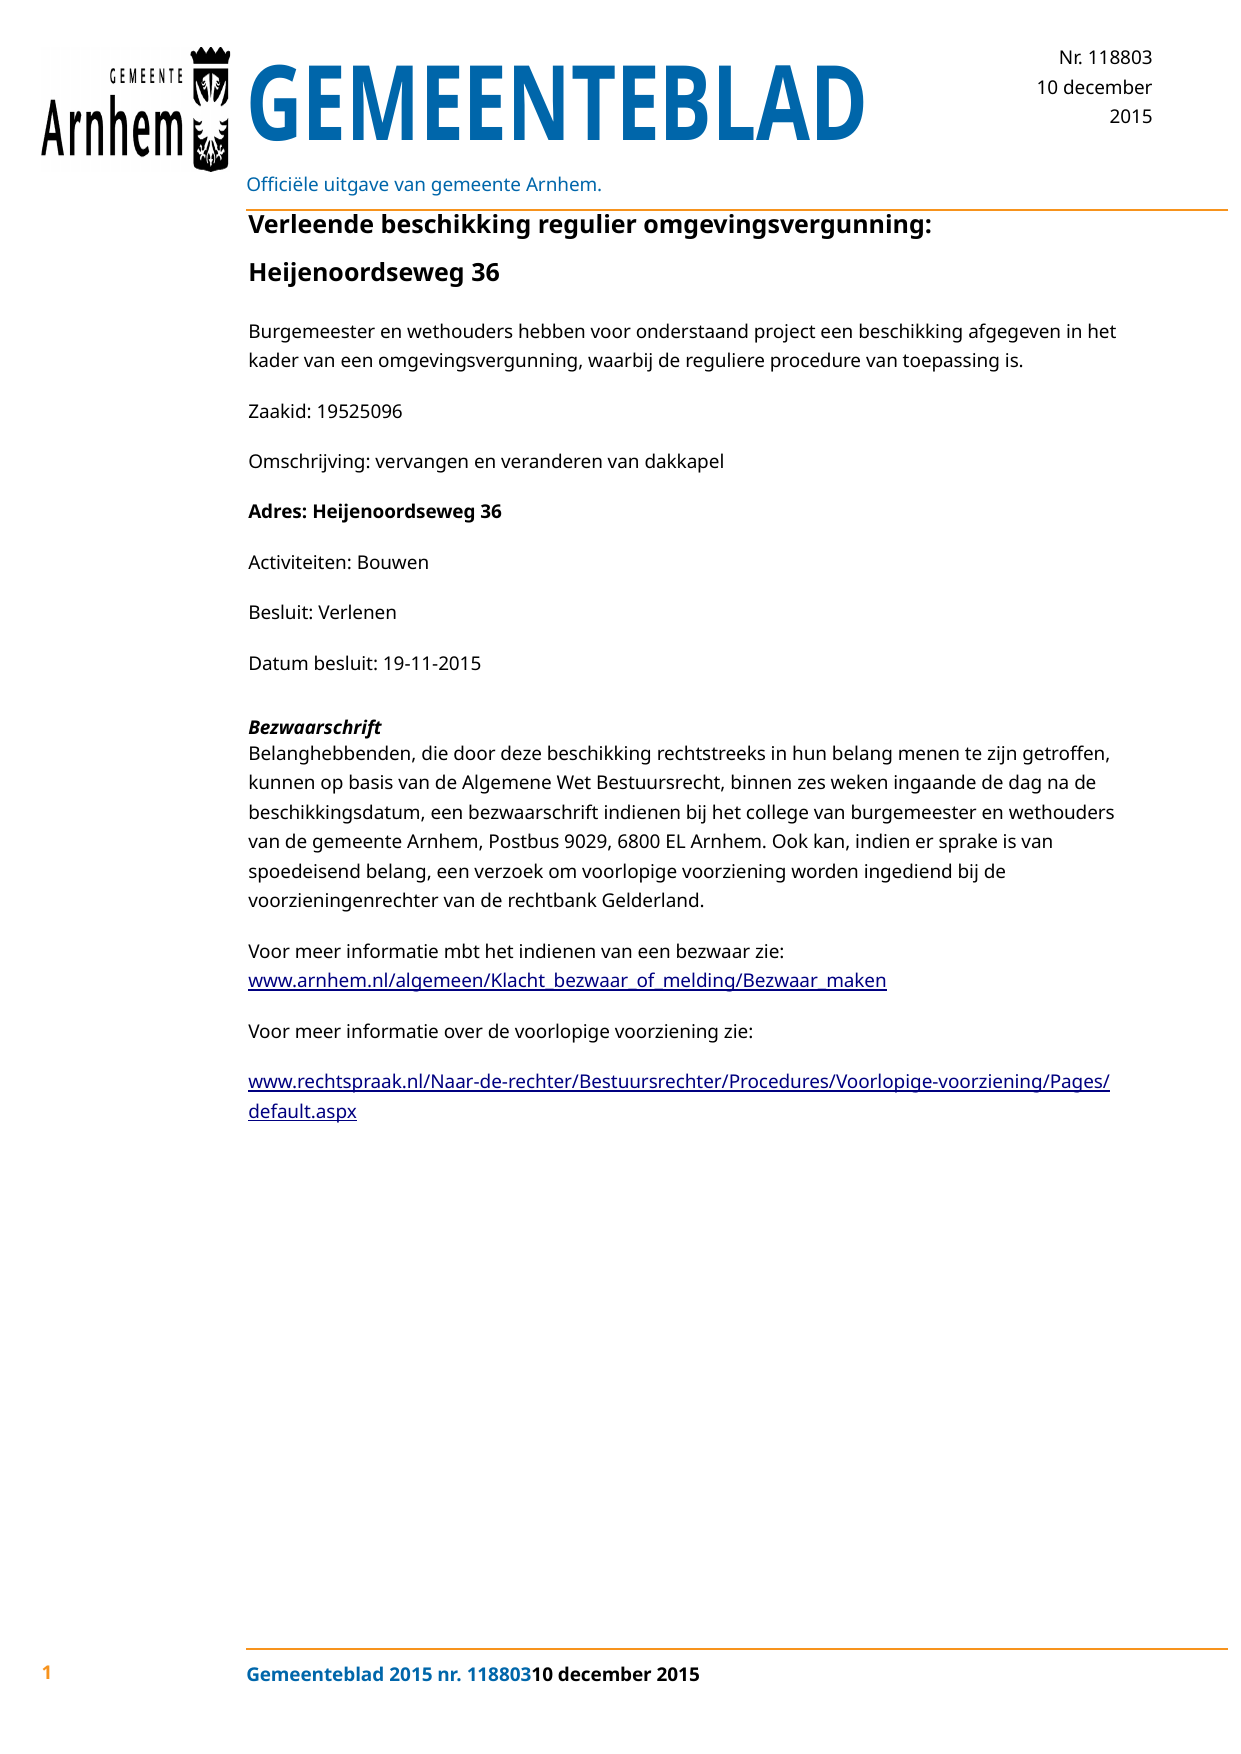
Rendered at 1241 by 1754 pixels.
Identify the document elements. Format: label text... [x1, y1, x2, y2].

picture [41, 47, 231, 172]
text www.rechtspraak.nl/Naar-de-rechter/Bestuursrechter/Procedures/Voorlopige-voorziening/Pages/default.aspx [248, 1068, 1152, 1124]
text Zaakid: 19525096 [248, 398, 1152, 424]
text Besluit: Verlenen [248, 599, 1152, 625]
text Datum besluit: 19-11-2015 [248, 650, 1152, 676]
text Voor meer informatie over de voorlopige voorziening zie: [248, 1018, 1152, 1044]
text Omschrijving: vervangen en veranderen van dakkapel [248, 448, 1152, 474]
text Adres: Heijenoordseweg 36 [248, 499, 1152, 524]
text Burgemeester en wethouders hebben voor onderstaand project een beschikking afgegeven in het kader van een omgevingsvergunning, waarbij de reguliere procedure van toepassing is. [248, 318, 1152, 373]
text Bezwaarschrift [248, 714, 1152, 740]
text Belanghebbenden, die door deze beschikking rechtstreeks in hun belang menen te zijn getroffen, kunnen op basis van de Algemene Wet Bestuursrecht, binnen zes weken ingaande de dag na de beschikkingsdatum, een bezwaarschrift indienen bij het college van burgemeester en wethouders van de gemeente Arnhem, Postbus 9029, 6800 EL Arnhem. Ook kan, indien er sprake is van spoedeisend belang, een verzoek om voorlopige voorziening worden ingediend bij de voorzieningenrechter van de rechtbank Gelderland. [248, 740, 1152, 913]
text Verleende beschikking regulier omgevingsvergunning: Heijenoordseweg 36 [248, 211, 1152, 288]
text Voor meer informatie mbt het indienen van een bezwaar zie: www.arnhem.nl/algemeen/Klacht_bezwaar_of_melding/Bezwaar_maken [248, 938, 1152, 993]
text Activiteiten: Bouwen [248, 549, 1152, 575]
